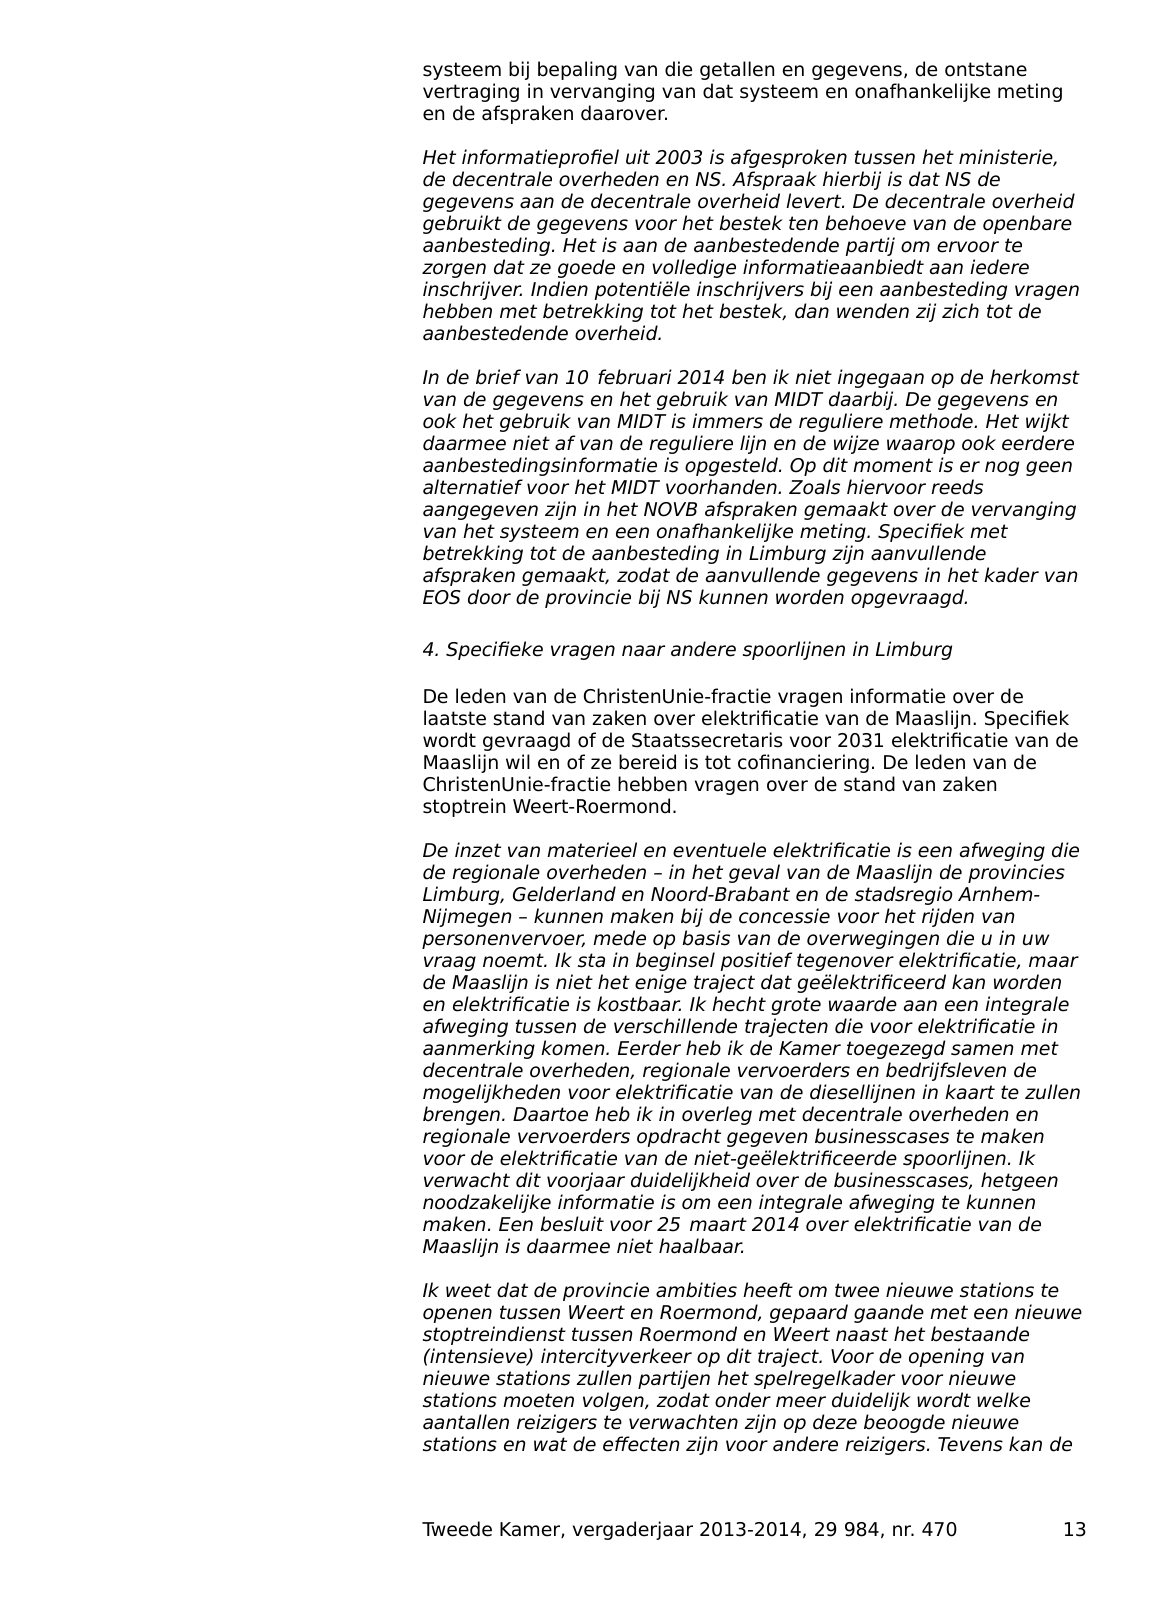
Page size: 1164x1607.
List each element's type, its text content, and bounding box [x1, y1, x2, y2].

text Het informatieprofiel uit 2003 is afgesproken tussen het ministerie, de decentrale overheden en NS. Afspraak hierbij is dat NS de gegevens aan de decentrale overheid levert. De decentrale overheid gebruikt de gegevens voor het bestek ten behoeve van de openbare aanbesteding. Het is aan de aanbestedende partij om ervoor te zorgen dat ze goede en volledige informatieaanbiedt aan iedere inschrijver. Indien potentiële inschrijvers bij een aanbesteding vragen hebben met betrekking tot het bestek, dan wenden zij zich tot de aanbestedende overheid. [422, 147, 1087, 345]
text In de brief van 10 februari 2014 ben ik niet ingegaan op de herkomst van de gegevens en het gebruik van MIDT daarbij. De gegevens en ook het gebruik van MIDT is immers de reguliere methode. Het wijkt daarmee niet af van de reguliere lijn en de wijze waarop ook eerdere aanbestedingsinformatie is opgesteld. Op dit moment is er nog geen alternatief voor het MIDT voorhanden. Zoals hiervoor reeds aangegeven zijn in het NOVB afspraken gemaakt over de vervanging van het systeem en een onafhankelijke meting. Specifiek met betrekking tot de aanbesteding in Limburg zijn aanvullende afspraken gemaakt, zodat de aanvullende gegevens in het kader van EOS door de provincie bij NS kunnen worden opgevraagd. [422, 367, 1087, 609]
text systeem bij bepaling van die getallen en gegevens, de ontstane vertraging in vervanging van dat systeem en onafhankelijke meting en de afspraken daarover. [422, 59, 1087, 125]
subtitle 4. Specifieke vragen naar andere spoorlijnen in Limburg [422, 639, 1087, 661]
text Ik weet dat de provincie ambities heeft om twee nieuwe stations te openen tussen Weert en Roermond, gepaard gaande met een nieuwe stoptreindienst tussen Roermond en Weert naast het bestaande (intensieve) intercityverkeer op dit traject. Voor de opening van nieuwe stations zullen partijen het spelregelkader voor nieuwe stations moeten volgen, zodat onder meer duidelijk wordt welke aantallen reizigers te verwachten zijn op deze beoogde nieuwe stations en wat de effecten zijn voor andere reizigers. Tevens kan de [422, 1280, 1087, 1456]
text De inzet van materieel en eventuele elektrificatie is een afweging die de regionale overheden – in het geval van de Maaslijn de provincies Limburg, Gelderland en Noord-Brabant en de stadsregio Arnhem-Nijmegen – kunnen maken bij de concessie voor het rijden van personenvervoer, mede op basis van de overwegingen die u in uw vraag noemt. Ik sta in beginsel positief tegenover elektrificatie, maar de Maaslijn is niet het enige traject dat geëlektrificeerd kan worden en elektrificatie is kostbaar. Ik hecht grote waarde aan een integrale afweging tussen de verschillende trajecten die voor elektrificatie in aanmerking komen. Eerder heb ik de Kamer toegezegd samen met decentrale overheden, regionale vervoerders en bedrijfsleven de mogelijkheden voor elektrificatie van de diesellijnen in kaart te zullen brengen. Daartoe heb ik in overleg met decentrale overheden en regionale vervoerders opdracht gegeven businesscases te maken voor de elektrificatie van de niet-geëlektrificeerde spoorlijnen. Ik verwacht dit voorjaar duidelijkheid over de businesscases, hetgeen noodzakelijke informatie is om een integrale afweging te kunnen maken. Een besluit voor 25 maart 2014 over elektrificatie van de Maaslijn is daarmee niet haalbaar. [422, 840, 1087, 1258]
text De leden van de ChristenUnie-fractie vragen informatie over de laatste stand van zaken over elektrificatie van de Maaslijn. Specifiek wordt gevraagd of de Staatssecretaris voor 2031 elektrificatie van de Maaslijn wil en of ze bereid is tot cofinanciering. De leden van de ChristenUnie-fractie hebben vragen over de stand van zaken stoptrein Weert-Roermond. [422, 686, 1087, 818]
